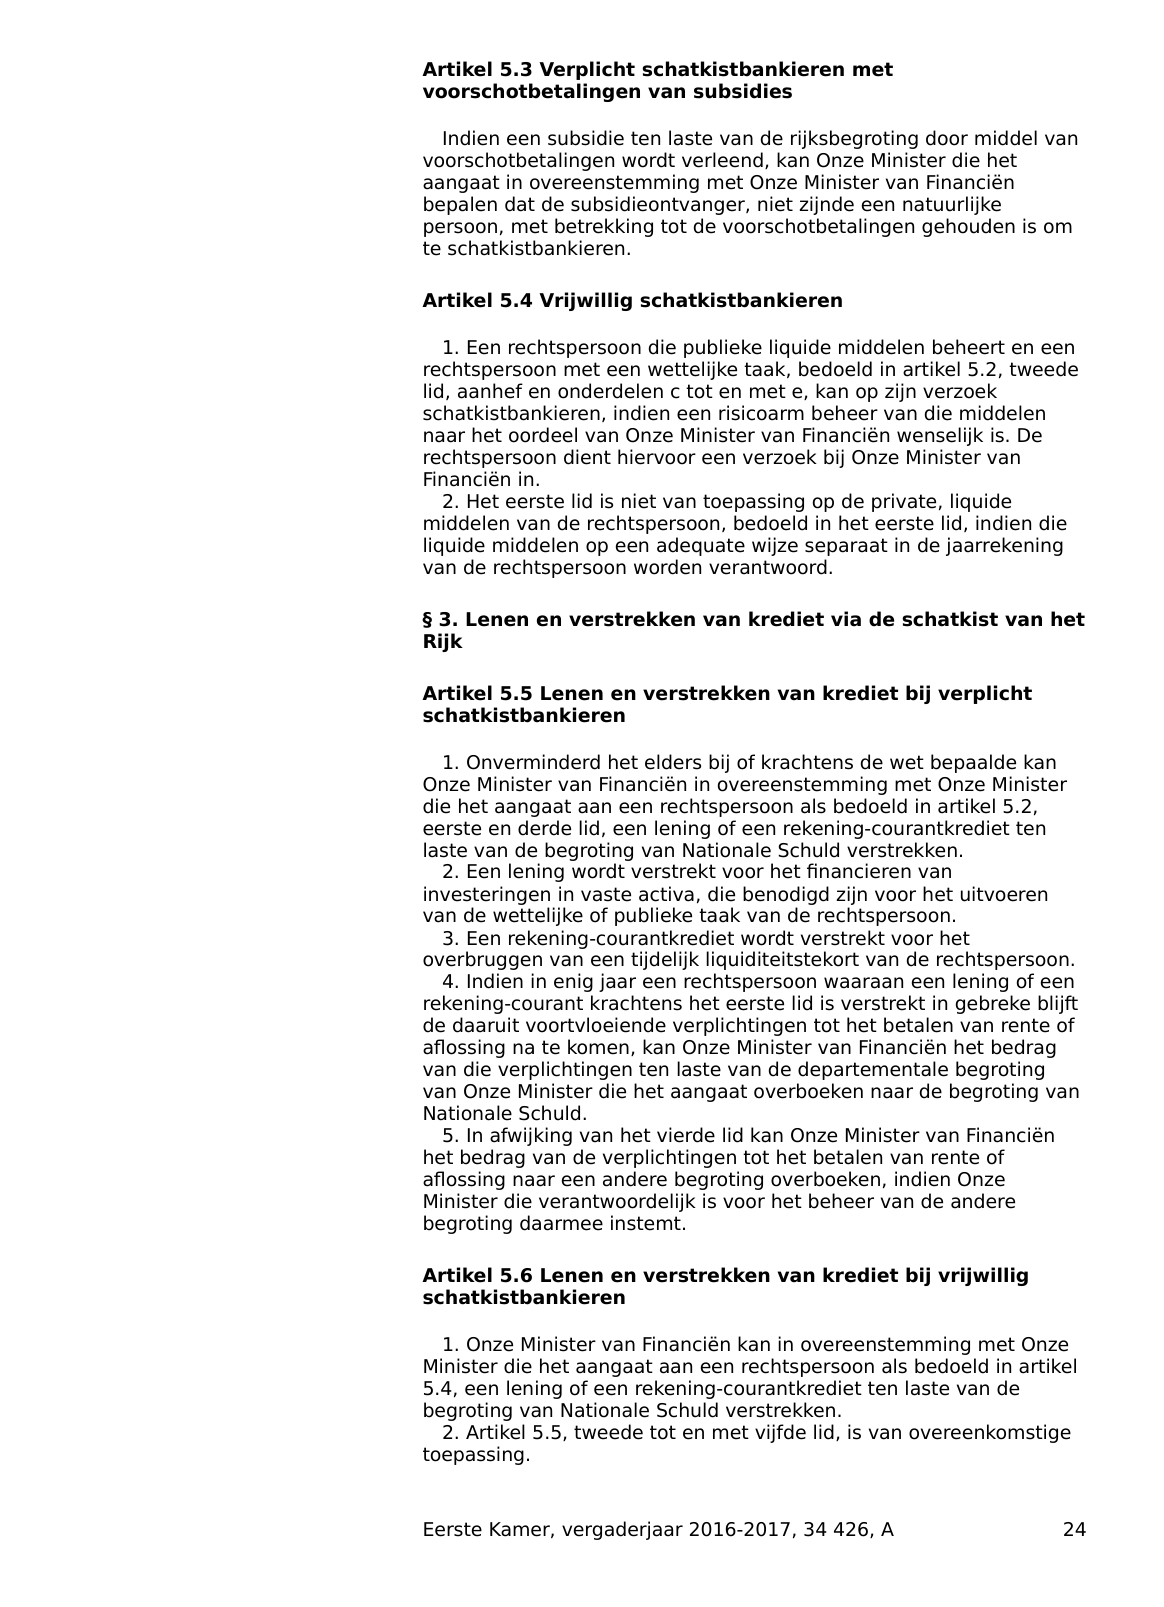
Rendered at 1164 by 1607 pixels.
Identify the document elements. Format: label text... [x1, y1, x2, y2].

subtitle § 3. Lenen en verstrekken van krediet via de schatkist van het Rijk [422, 609, 1087, 653]
text 3. Een rekening-courantkrediet wordt verstrekt voor het overbruggen van een tijdelijk liquiditeitstekort van de rechtspersoon. [422, 927, 1087, 971]
subtitle Artikel 5.3 Verplicht schatkistbankieren met voorschotbetalingen van subsidies [422, 59, 1087, 103]
text 1. Een rechtspersoon die publieke liquide middelen beheert en een rechtspersoon met een wettelijke taak, bedoeld in artikel 5.2, tweede lid, aanhef en onderdelen c tot en met e, kan op zijn verzoek schatkistbankieren, indien een risicoarm beheer van die middelen naar het oordeel van Onze Minister van Financiën wenselijk is. De rechtspersoon dient hiervoor een verzoek bij Onze Minister van Financiën in. [422, 337, 1087, 491]
text 1. Onverminderd het elders bij of krachtens de wet bepaalde kan Onze Minister van Financiën in overeenstemming met Onze Minister die het aangaat aan een rechtspersoon als bedoeld in artikel 5.2, eerste en derde lid, een lening of een rekening-courantkrediet ten laste van de begroting van Nationale Schuld verstrekken. [422, 752, 1087, 861]
text Indien een subsidie ten laste van de rijksbegroting door middel van voorschotbetalingen wordt verleend, kan Onze Minister die het aangaat in overeenstemming met Onze Minister van Financiën bepalen dat de subsidieontvanger, niet zijnde een natuurlijke persoon, met betrekking tot de voorschotbetalingen gehouden is om te schatkistbankieren. [422, 128, 1087, 260]
subtitle Artikel 5.4 Vrijwillig schatkistbankieren [422, 290, 1087, 312]
subtitle Artikel 5.5 Lenen en verstrekken van krediet bij verplicht schatkistbankieren [422, 683, 1087, 727]
text 2. Het eerste lid is niet van toepassing op de private, liquide middelen van de rechtspersoon, bedoeld in het eerste lid, indien die liquide middelen op een adequate wijze separaat in de jaarrekening van de rechtspersoon worden verantwoord. [422, 491, 1087, 579]
subtitle Artikel 5.6 Lenen en verstrekken van krediet bij vrijwillig schatkistbankieren [422, 1265, 1087, 1309]
text 4. Indien in enig jaar een rechtspersoon waaraan een lening of een rekening-courant krachtens het eerste lid is verstrekt in gebreke blijft de daaruit voortvloeiende verplichtingen tot het betalen van rente of aflossing na te komen, kan Onze Minister van Financiën het bedrag van die verplichtingen ten laste van de departementale begroting van Onze Minister die het aangaat overboeken naar de begroting van Nationale Schuld. [422, 971, 1087, 1125]
text 2. Artikel 5.5, tweede tot en met vijfde lid, is van overeenkomstige toepassing. [422, 1422, 1087, 1466]
text 5. In afwijking van het vierde lid kan Onze Minister van Financiën het bedrag van de verplichtingen tot het betalen van rente of aflossing naar een andere begroting overboeken, indien Onze Minister die verantwoordelijk is voor het beheer van de andere begroting daarmee instemt. [422, 1125, 1087, 1235]
text 1. Onze Minister van Financiën kan in overeenstemming met Onze Minister die het aangaat aan een rechtspersoon als bedoeld in artikel 5.4, een lening of een rekening-courantkrediet ten laste van de begroting van Nationale Schuld verstrekken. [422, 1334, 1087, 1422]
text 2. Een lening wordt verstrekt voor het financieren van investeringen in vaste activa, die benodigd zijn voor het uitvoeren van de wettelijke of publieke taak van de rechtspersoon. [422, 861, 1087, 927]
